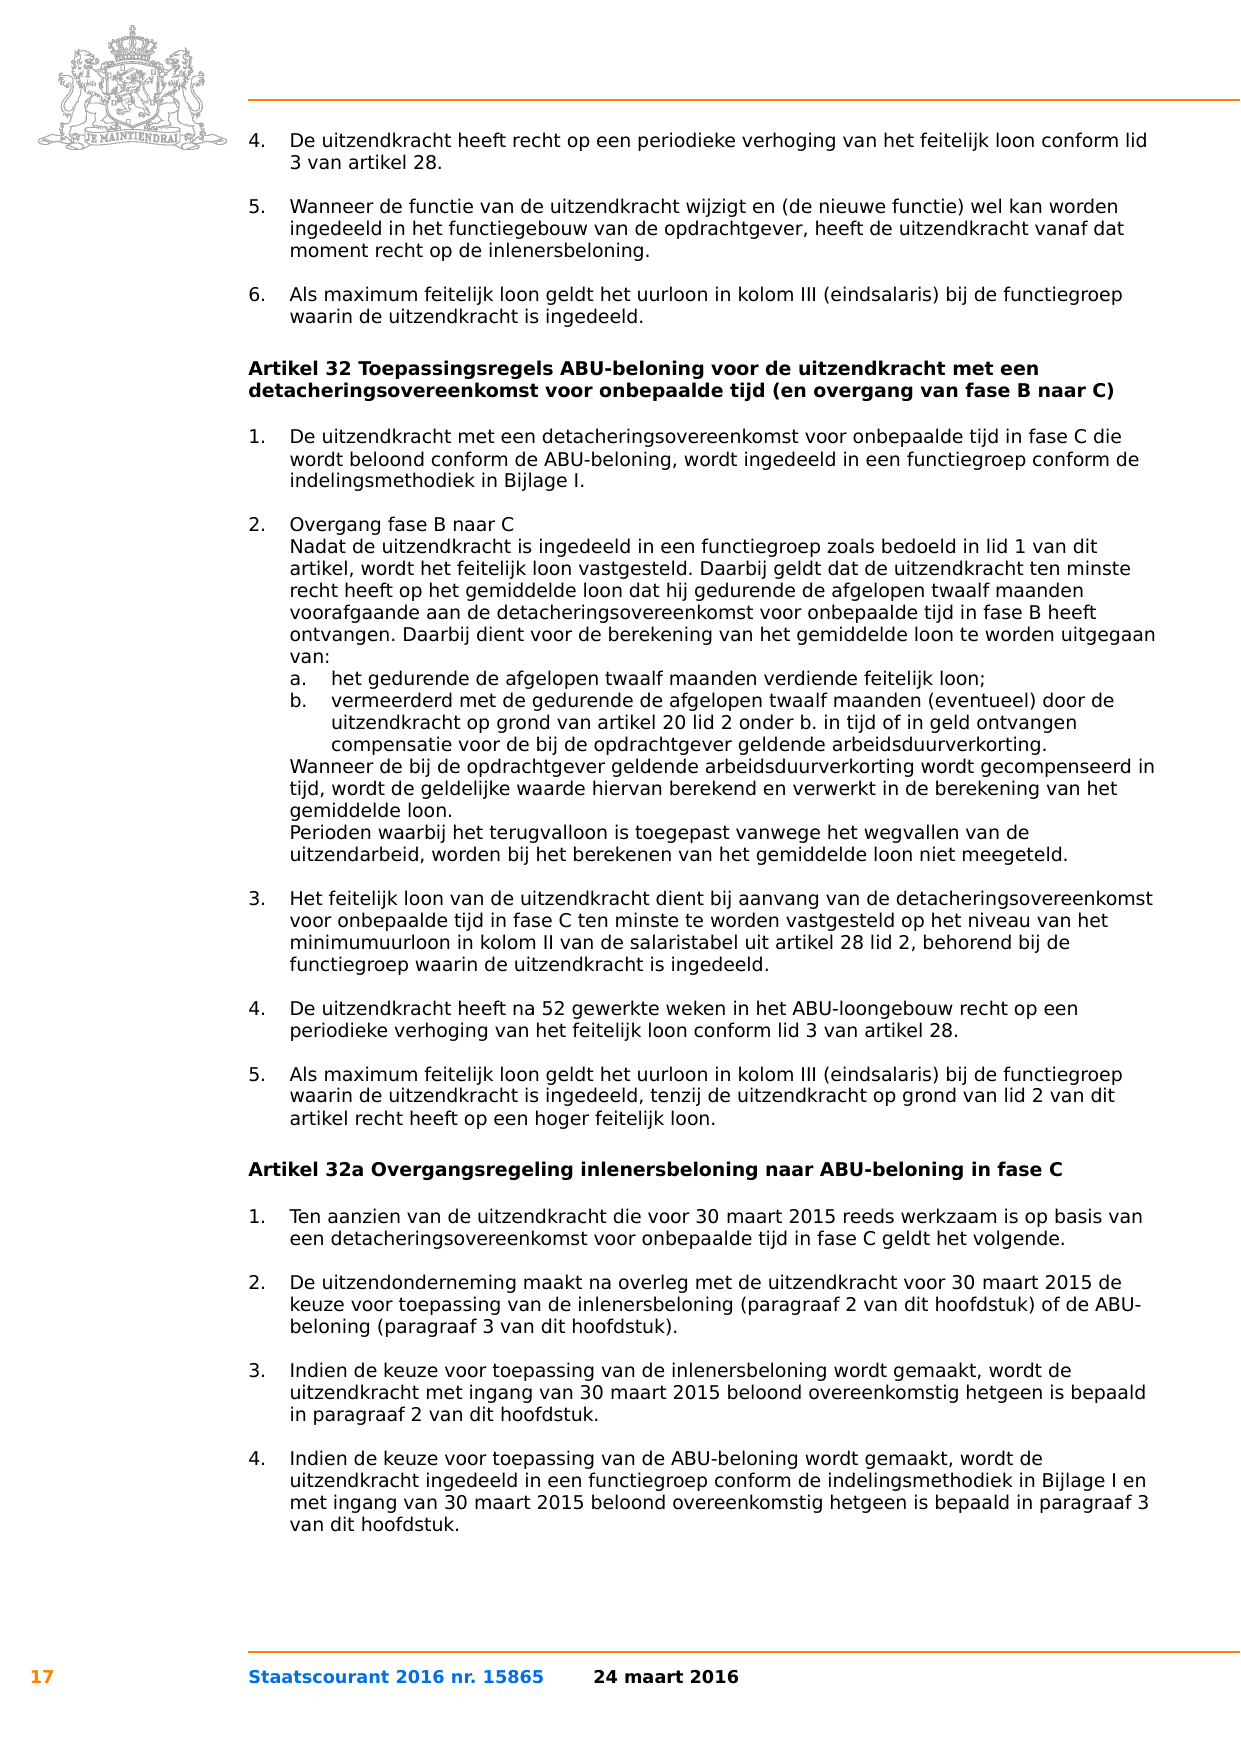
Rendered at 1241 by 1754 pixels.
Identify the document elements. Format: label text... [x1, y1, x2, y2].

text 3. Indien de keuze voor toepassing van de inlenersbeloning wordt gemaakt, wordt de uitzendkracht met ingang van 30 maart 2015 beloond overeenkomstig hetgeen is bepaald in paragraaf 2 van dit hoofdstuk. [248, 1360, 1163, 1426]
text a. het gedurende de afgelopen twaalf maanden verdiende feitelijk loon; [289, 668, 1163, 690]
text 3. Het feitelijk loon van de uitzendkracht dient bij aanvang van de detacheringsovereenkomst voor onbepaalde tijd in fase C ten minste te worden vastgesteld op het niveau van het minimumuurloon in kolom II van de salaristabel uit artikel 28 lid 2, behorend bij de functiegroep waarin de uitzendkracht is ingedeeld. [248, 888, 1163, 976]
text Wanneer de bij de opdrachtgever geldende arbeidsduurverkorting wordt gecompenseerd in tijd, wordt de geldelijke waarde hiervan berekend en verwerkt in de berekening van het gemiddelde loon. [289, 756, 1163, 822]
text 1. Ten aanzien van de uitzendkracht die voor 30 maart 2015 reeds werkzaam is op basis van een detacheringsovereenkomst voor onbepaalde tijd in fase C geldt het volgende. [248, 1206, 1163, 1250]
text Perioden waarbij het terugvalloon is toegepast vanwege het wegvallen van de uitzendarbeid, worden bij het berekenen van het gemiddelde loon niet meegeteld. [289, 822, 1163, 866]
text b. vermeerderd met de gedurende de afgelopen twaalf maanden (eventueel) door de uitzendkracht op grond van artikel 20 lid 2 onder b. in tijd of in geld ontvangen compensatie voor de bij de opdrachtgever geldende arbeidsduurverkorting. [289, 690, 1163, 756]
text 1. De uitzendkracht met een detacheringsovereenkomst voor onbepaalde tijd in fase C die wordt beloond conform de ABU-beloning, wordt ingedeeld in een functiegroep conform de indelingsmethodiek in Bijlage I. [248, 426, 1163, 492]
text 4. De uitzendkracht heeft recht op een periodieke verhoging van het feitelijk loon conform lid 3 van artikel 28. [248, 130, 1163, 174]
text 5. Als maximum feitelijk loon geldt het uurloon in kolom III (eindsalaris) bij de functiegroep waarin de uitzendkracht is ingedeeld, tenzij de uitzendkracht op grond van lid 2 van dit artikel recht heeft op een hoger feitelijk loon. [248, 1063, 1163, 1129]
text 4. Indien de keuze voor toepassing van de ABU-beloning wordt gemaakt, wordt de uitzendkracht ingedeeld in een functiegroep conform de indelingsmethodiek in Bijlage I en met ingang van 30 maart 2015 beloond overeenkomstig hetgeen is bepaald in paragraaf 3 van dit hoofdstuk. [248, 1448, 1163, 1536]
text 5. Wanneer de functie van de uitzendkracht wijzigt en (de nieuwe functie) wel kan worden ingedeeld in het functiegebouw van de opdrachtgever, heeft de uitzendkracht vanaf dat moment recht op de inlenersbeloning. [248, 196, 1163, 262]
text 6. Als maximum feitelijk loon geldt het uurloon in kolom III (eindsalaris) bij de functiegroep waarin de uitzendkracht is ingedeeld. [248, 283, 1163, 327]
text 4. De uitzendkracht heeft na 52 gewerkte weken in het ABU-loongebouw recht op een periodieke verhoging van het feitelijk loon conform lid 3 van artikel 28. [248, 998, 1163, 1042]
picture [38, 25, 227, 150]
text Nadat de uitzendkracht is ingedeeld in een functiegroep zoals bedoeld in lid 1 van dit artikel, wordt het feitelijk loon vastgesteld. Daarbij geldt dat de uitzendkracht ten minste recht heeft op het gemiddelde loon dat hij gedurende de afgelopen twaalf maanden voorafgaande aan de detacheringsovereenkomst voor onbepaalde tijd in fase B heeft ontvangen. Daarbij dient voor de berekening van het gemiddelde loon te worden uitgegaan van: [289, 536, 1163, 668]
subtitle Artikel 32 Toepassingsregels ABU-beloning voor de uitzendkracht met een detacheringsovereenkomst voor onbepaalde tijd (en overgang van fase B naar C) [248, 357, 1163, 401]
text 2. Overgang fase B naar C [248, 514, 1163, 536]
text 2. De uitzendonderneming maakt na overleg met de uitzendkracht voor 30 maart 2015 de keuze voor toepassing van de inlenersbeloning (paragraaf 2 van dit hoofdstuk) of de ABU-beloning (paragraaf 3 van dit hoofdstuk). [248, 1272, 1163, 1338]
subtitle Artikel 32a Overgangsregeling inlenersbeloning naar ABU-beloning in fase C [248, 1159, 1163, 1181]
